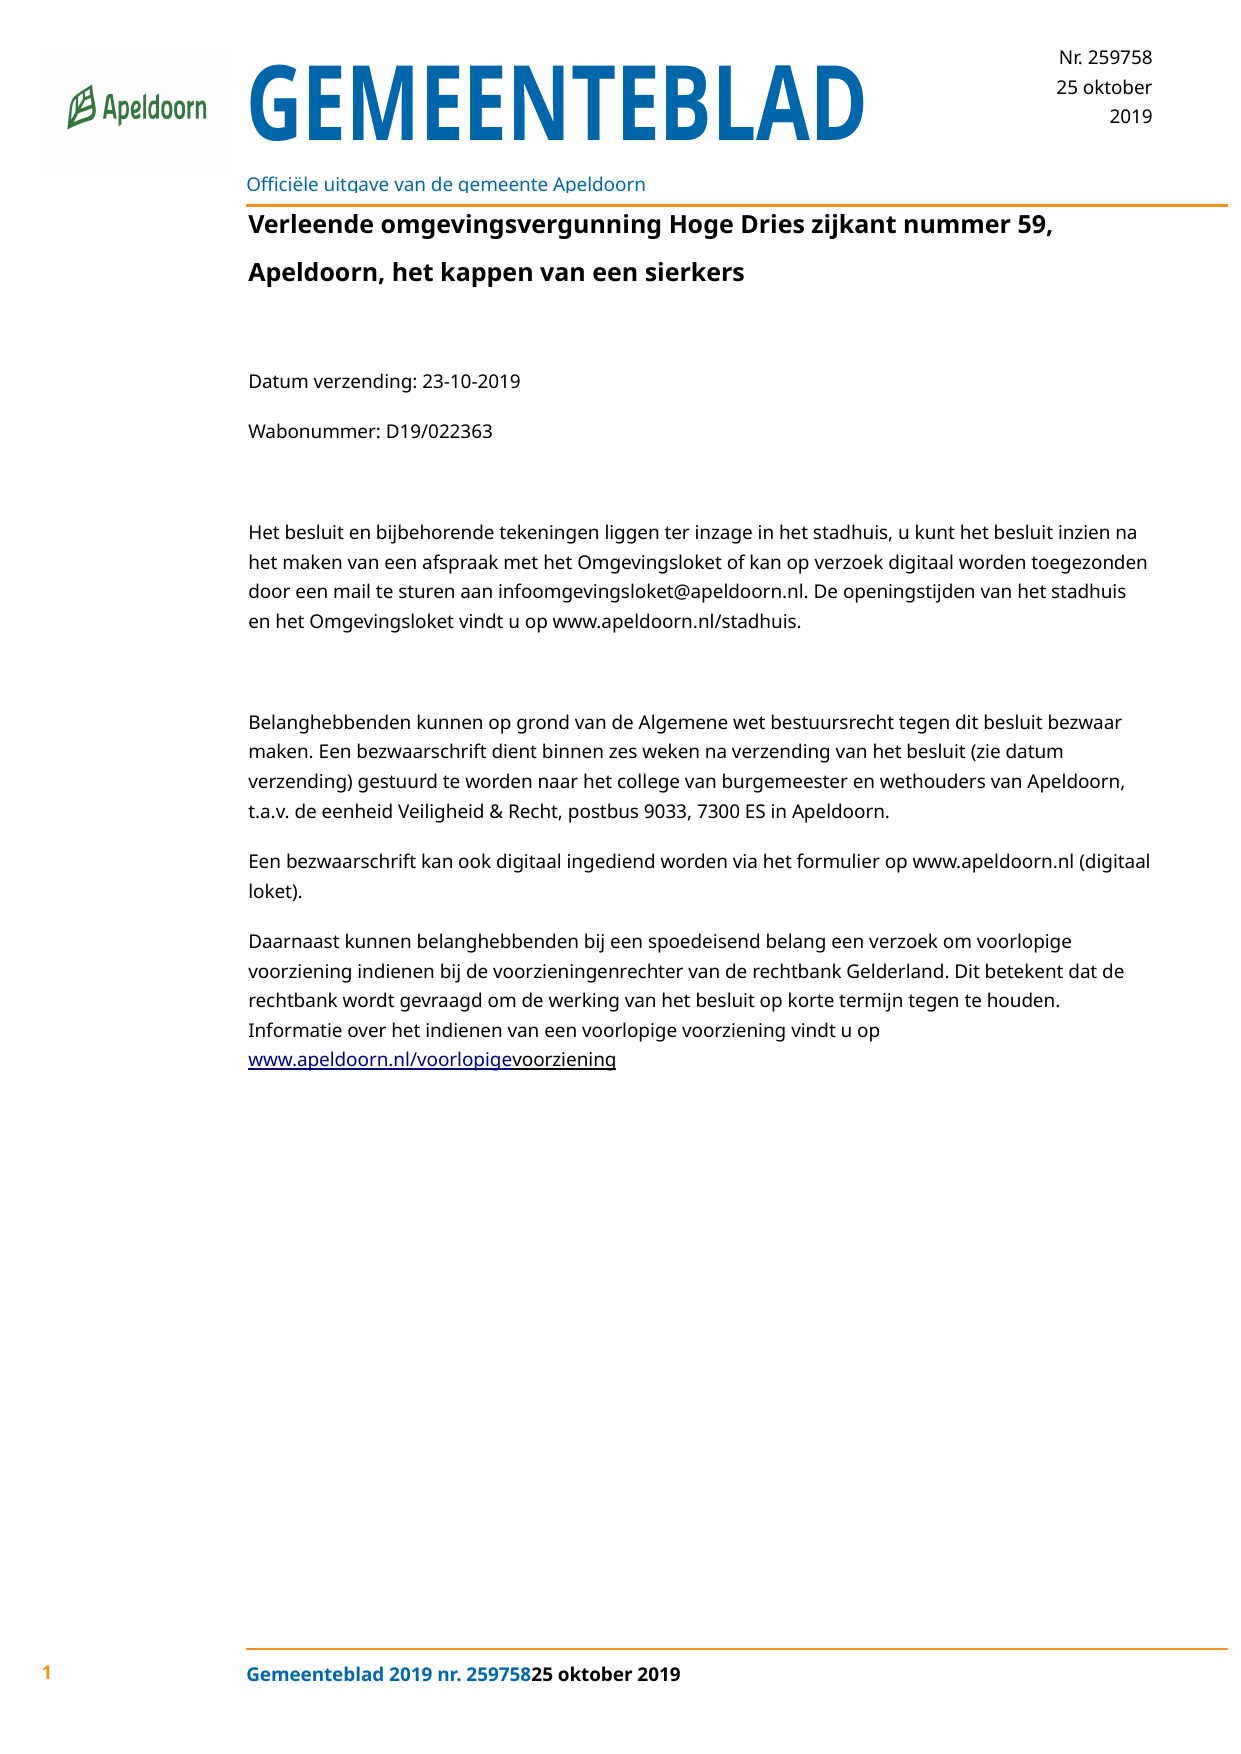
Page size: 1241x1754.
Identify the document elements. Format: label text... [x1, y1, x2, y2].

text Daarnaast kunnen belanghebbenden bij een spoedeisend belang een verzoek om voorlopige voorziening indienen bij de voorzieningenrechter van de rechtbank Gelderland. Dit betekent dat de rechtbank wordt gevraagd om de werking van het besluit op korte termijn tegen te houden. Informatie over het indienen van een voorlopige voorziening vindt u op www.apeldoorn.nl/voorlopigevoorziening [248, 928, 1152, 1072]
text Een bezwaarschrift kan ook digitaal ingediend worden via het formulier op www.apeldoorn.nl (digitaal loket). [248, 848, 1152, 904]
text Verleende omgevingsvergunning Hoge Dries zijkant nummer 59, Apeldoorn, het kappen van een sierkers [248, 207, 1152, 288]
text Het besluit en bijbehorende tekeningen liggen ter inzage in het stadhuis, u kunt het besluit inzien na het maken van een afspraak met het Omgevingsloket of kan op verzoek digitaal worden toegezonden door een mail te sturen aan infoomgevingsloket@apeldoorn.nl. De openingstijden van het stadhuis en het Omgevingsloket vindt u op www.apeldoorn.nl/stadhuis. [248, 519, 1152, 634]
text Datum verzending: 23-10-2019 [248, 368, 1152, 394]
picture [41, 47, 231, 172]
text Belanghebbenden kunnen op grond van de Algemene wet bestuursrecht tegen dit besluit bezwaar maken. Een bezwaarschrift dient binnen zes weken na verzending van het besluit (zie datum verzending) gestuurd te worden naar het college van burgemeester en wethouders van Apeldoorn, t.a.v. de eenheid Veiligheid & Recht, postbus 9033, 7300 ES in Apeldoorn. [248, 709, 1152, 824]
text Wabonummer: D19/022363 [248, 419, 1152, 444]
